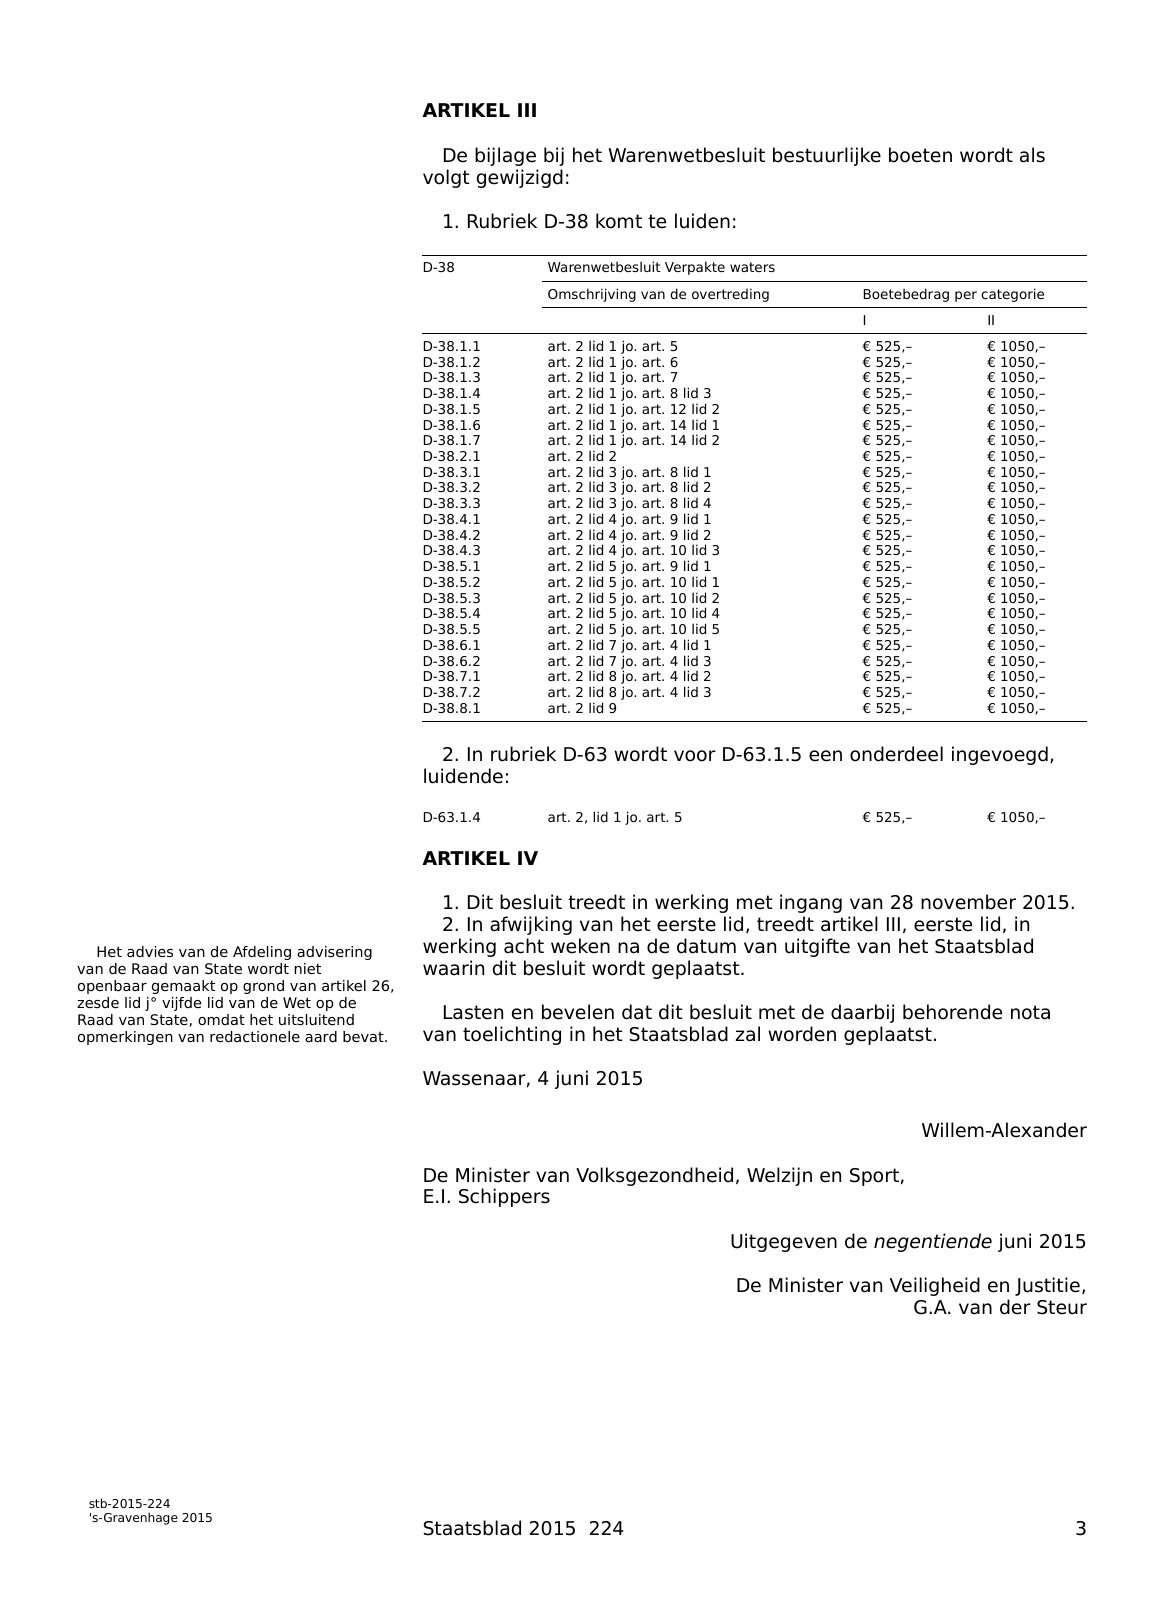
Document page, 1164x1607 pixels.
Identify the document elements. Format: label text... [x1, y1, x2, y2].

table_cell II [981, 308, 1087, 333]
text 1. Dit besluit treedt in werking met ingang van 28 november 2015. [422, 892, 1087, 914]
table_cell D-38.6.2 [422, 653, 542, 669]
text stb-2015-224 [88, 1497, 323, 1511]
table_cell € 525,– [856, 355, 981, 370]
table_cell I [856, 308, 981, 333]
table_cell € 525,– [856, 669, 981, 685]
text 2. In afwijking van het eerste lid, treedt artikel III, eerste lid, in werking acht weken na de datum van uitgifte van het Staatsblad waarin dit besluit wordt geplaatst. [422, 914, 1087, 980]
table_cell art. 2 lid 4 jo. art. 9 lid 2 [542, 528, 856, 543]
table_cell € 525,– [856, 590, 981, 606]
table_cell art. 2 lid 5 jo. art. 10 lid 4 [542, 606, 856, 622]
table_header D-63.1.4 [422, 810, 542, 826]
table_cell art. 2 lid 7 jo. art. 4 lid 3 [542, 653, 856, 669]
table_cell € 1050,– [981, 606, 1087, 622]
table_cell art. 2 lid 1 jo. art. 12 lid 2 [542, 402, 856, 417]
table_cell € 525,– [856, 575, 981, 590]
table_header D-38 [422, 256, 542, 281]
table_cell D-38.1.5 [422, 402, 542, 417]
text Lasten en bevelen dat dit besluit met de daarbij behorende nota van toelichting in het Staatsblad zal worden geplaatst. [422, 1002, 1087, 1046]
table_cell D-38.3.2 [422, 480, 542, 496]
table_cell D-38.5.2 [422, 575, 542, 590]
text 1. Rubriek D-38 komt te luiden: [422, 211, 1087, 233]
table_cell € 1050,– [981, 528, 1087, 543]
table_cell art. 2 lid 5 jo. art. 10 lid 2 [542, 590, 856, 606]
text 's-Gravenhage 2015 [88, 1511, 323, 1525]
table_cell € 525,– [856, 606, 981, 622]
table_cell € 1050,– [981, 449, 1087, 464]
table_header art. 2, lid 1 jo. art. 5 [542, 810, 856, 826]
table_cell art. 2 lid 8 jo. art. 4 lid 2 [542, 669, 856, 685]
table_cell art. 2 lid 1 jo. art. 14 lid 1 [542, 418, 856, 433]
table_cell € 1050,– [981, 496, 1087, 512]
table_cell € 1050,– [981, 418, 1087, 433]
table_cell art. 2 lid 9 [542, 701, 856, 721]
table_cell € 525,– [856, 512, 981, 527]
table_cell D-38.4.2 [422, 528, 542, 543]
table_cell € 525,– [856, 559, 981, 575]
table_cell € 1050,– [981, 386, 1087, 402]
table_cell D-38.1.3 [422, 370, 542, 386]
table_cell € 525,– [856, 543, 981, 559]
table_cell € 1050,– [981, 653, 1087, 669]
table_cell € 525,– [856, 496, 981, 512]
text 2. In rubriek D-63 wordt voor D-63.1.5 een onderdeel ingevoegd, luidende: [422, 744, 1087, 788]
table_cell art. 2 lid 5 jo. art. 10 lid 5 [542, 622, 856, 638]
table_header € 1050,– [981, 810, 1087, 826]
table_cell € 525,– [856, 685, 981, 701]
table_cell art. 2 lid 1 jo. art. 8 lid 3 [542, 386, 856, 402]
table_cell D-38.4.1 [422, 512, 542, 527]
table_cell € 1050,– [981, 480, 1087, 496]
table_cell D-38.5.5 [422, 622, 542, 638]
table_cell art. 2 lid 4 jo. art. 9 lid 1 [542, 512, 856, 527]
table_cell art. 2 lid 5 jo. art. 9 lid 1 [542, 559, 856, 575]
table_cell D-38.3.1 [422, 465, 542, 480]
text Wassenaar, 4 juni 2015 [422, 1068, 1087, 1090]
table_cell € 1050,– [981, 334, 1087, 354]
table_cell € 525,– [856, 402, 981, 417]
table_cell € 1050,– [981, 575, 1087, 590]
table_cell € 1050,– [981, 543, 1087, 559]
table_cell € 525,– [856, 480, 981, 496]
text Willem-Alexander [422, 1120, 1087, 1142]
table_cell € 1050,– [981, 669, 1087, 685]
table_cell € 525,– [856, 622, 981, 638]
table_cell D-38.4.3 [422, 543, 542, 559]
table_cell [542, 308, 856, 333]
table_cell € 525,– [856, 334, 981, 354]
table_cell D-38.1.2 [422, 355, 542, 370]
table_cell € 1050,– [981, 355, 1087, 370]
table_cell [422, 307, 542, 333]
table_cell art. 2 lid 5 jo. art. 10 lid 1 [542, 575, 856, 590]
table_cell € 1050,– [981, 638, 1087, 653]
table_cell art. 2 lid 7 jo. art. 4 lid 1 [542, 638, 856, 653]
table_header Warenwetbesluit Verpakte waters [542, 256, 1087, 281]
table_cell € 525,– [856, 465, 981, 480]
table_cell art. 2 lid 2 [542, 449, 856, 464]
table_cell € 1050,– [981, 622, 1087, 638]
table_cell € 1050,– [981, 559, 1087, 575]
table_cell € 1050,– [981, 402, 1087, 417]
table_cell D-38.5.3 [422, 590, 542, 606]
table_cell art. 2 lid 3 jo. art. 8 lid 4 [542, 496, 856, 512]
table_cell D-38.6.1 [422, 638, 542, 653]
table_cell art. 2 lid 8 jo. art. 4 lid 3 [542, 685, 856, 701]
table_cell € 525,– [856, 528, 981, 543]
table_cell D-38.5.1 [422, 559, 542, 575]
table_cell D-38.1.1 [422, 334, 542, 354]
table_cell € 525,– [856, 449, 981, 464]
table_cell D-38.1.4 [422, 386, 542, 402]
table_cell art. 2 lid 1 jo. art. 14 lid 2 [542, 433, 856, 449]
table_cell € 525,– [856, 418, 981, 433]
text Het advies van de Afdeling advisering van de Raad van State wordt niet openbaar gemaakt op grond van artikel 26, zesde lid j° vijfde lid van de Wet op de Raad van State, omdat het uitsluitend opmerkingen van redactionele aard bevat. [77, 944, 396, 1046]
table_cell € 525,– [856, 701, 981, 721]
table_cell € 1050,– [981, 433, 1087, 449]
subtitle ARTIKEL III [422, 100, 1087, 122]
table_cell [422, 281, 542, 307]
table_cell art. 2 lid 3 jo. art. 8 lid 1 [542, 465, 856, 480]
table_cell D-38.1.7 [422, 433, 542, 449]
table_cell D-38.5.4 [422, 606, 542, 622]
text Uitgegeven de negentiende juni 2015 [422, 1231, 1087, 1253]
table_cell Omschrijving van de overtreding [542, 282, 856, 307]
table_cell art. 2 lid 1 jo. art. 6 [542, 355, 856, 370]
table_cell € 1050,– [981, 590, 1087, 606]
table_cell € 525,– [856, 433, 981, 449]
table_cell € 1050,– [981, 685, 1087, 701]
table_cell art. 2 lid 4 jo. art. 10 lid 3 [542, 543, 856, 559]
table_cell € 525,– [856, 638, 981, 653]
table_cell art. 2 lid 3 jo. art. 8 lid 2 [542, 480, 856, 496]
table_cell D-38.7.1 [422, 669, 542, 685]
table_header € 525,– [856, 810, 981, 826]
table_cell € 525,– [856, 370, 981, 386]
table_cell D-38.2.1 [422, 449, 542, 464]
subtitle ARTIKEL IV [422, 848, 1087, 870]
table_cell D-38.1.6 [422, 418, 542, 433]
table_cell € 525,– [856, 653, 981, 669]
table_cell € 1050,– [981, 512, 1087, 527]
table_cell D-38.8.1 [422, 701, 542, 721]
table_cell € 1050,– [981, 701, 1087, 721]
table_cell € 1050,– [981, 370, 1087, 386]
table_cell Boetebedrag per categorie [856, 282, 1087, 307]
table_cell € 525,– [856, 386, 981, 402]
text De Minister van Volksgezondheid, Welzijn en Sport, E.I. Schippers [422, 1164, 1087, 1208]
table_cell art. 2 lid 1 jo. art. 7 [542, 370, 856, 386]
table_cell € 1050,– [981, 465, 1087, 480]
text De Minister van Veiligheid en Justitie, G.A. van der Steur [422, 1275, 1087, 1319]
table_cell art. 2 lid 1 jo. art. 5 [542, 334, 856, 354]
table_cell D-38.3.3 [422, 496, 542, 512]
text De bijlage bij het Warenwetbesluit bestuurlijke boeten wordt als volgt gewijzigd: [422, 144, 1087, 188]
table_cell D-38.7.2 [422, 685, 542, 701]
